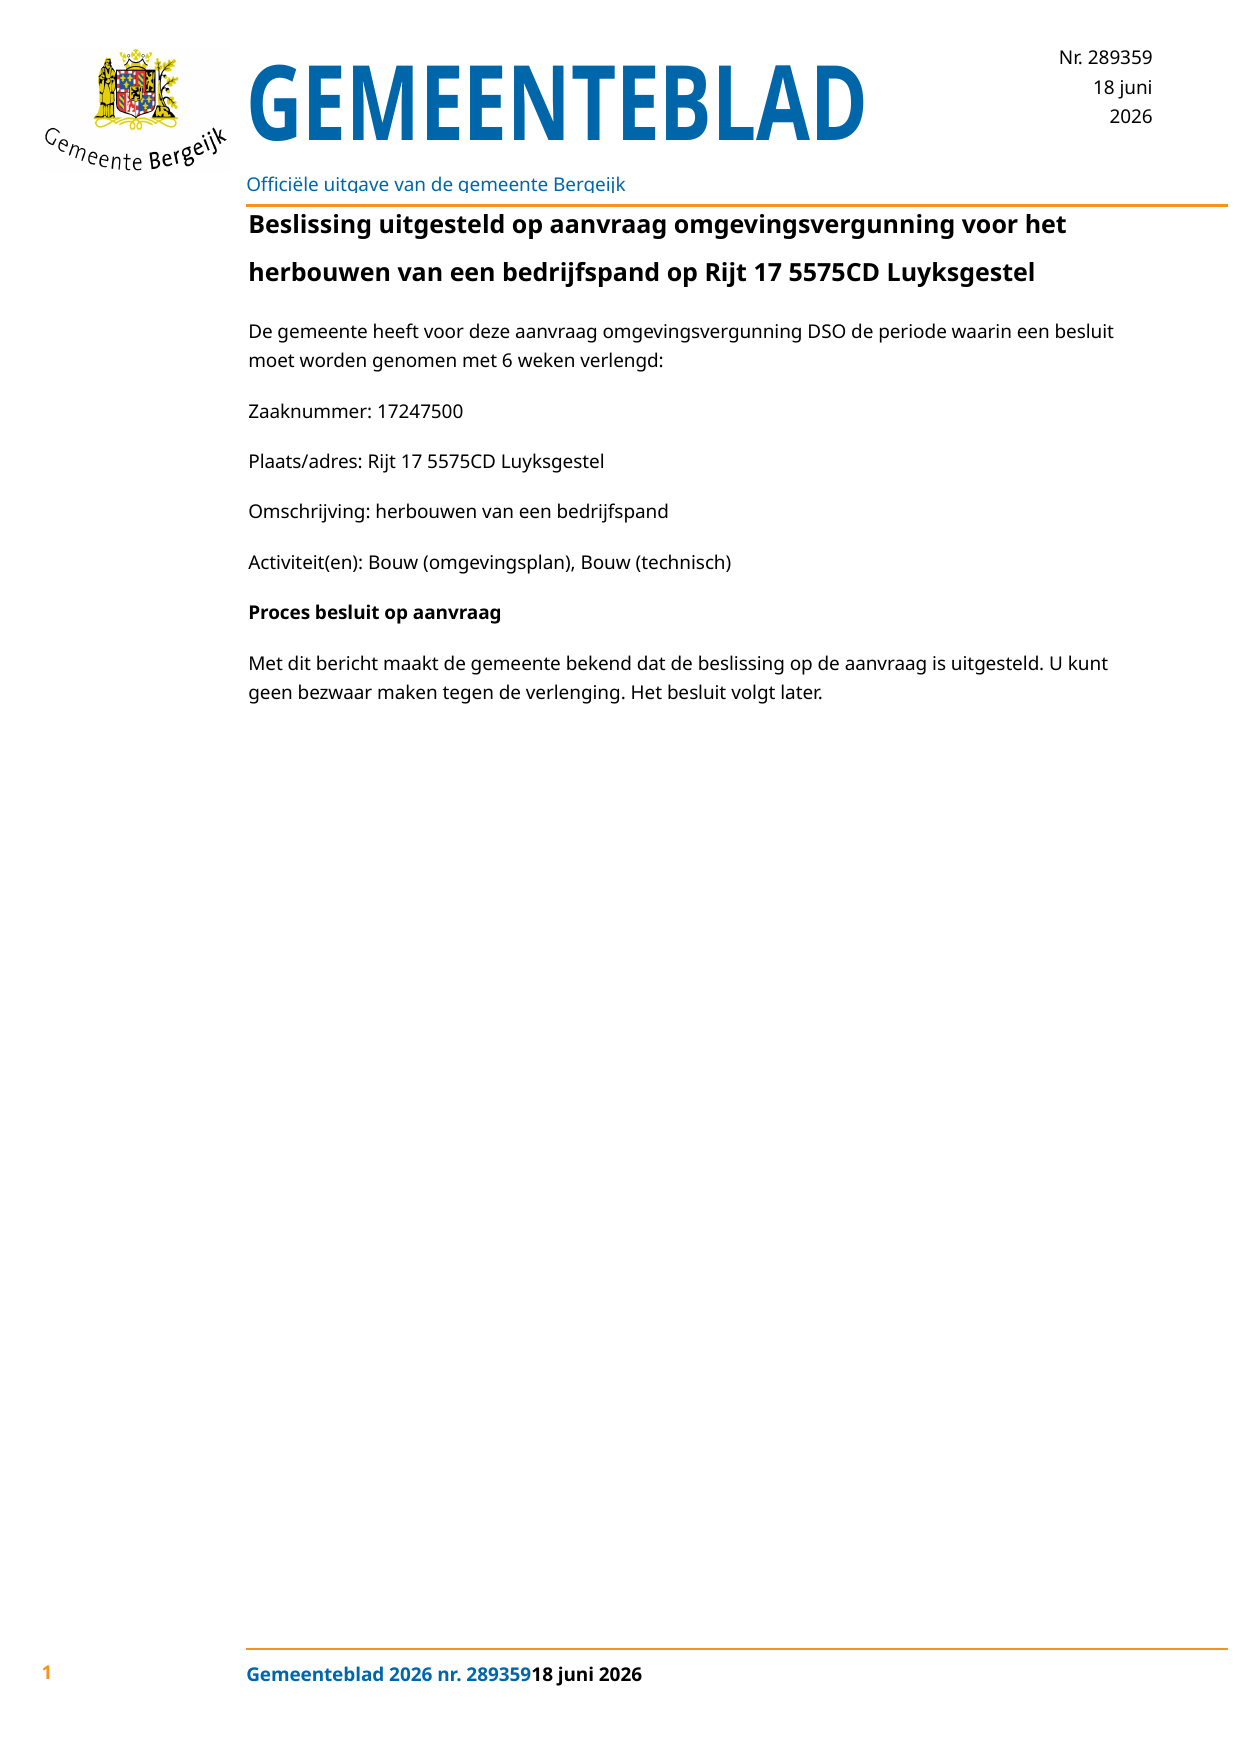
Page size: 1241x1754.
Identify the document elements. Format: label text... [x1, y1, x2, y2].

text Zaaknummer: 17247500 [248, 398, 1152, 424]
text Proces besluit op aanvraag [248, 599, 1152, 625]
text Met dit bericht maakt de gemeente bekend dat de beslissing op de aanvraag is uitgesteld. U kunt geen bezwaar maken tegen de verlenging. Het besluit volgt later. [248, 650, 1152, 705]
text Plaats/adres: Rijt 17 5575CD Luyksgestel [248, 448, 1152, 474]
picture [41, 47, 231, 172]
text Activiteit(en): Bouw (omgevingsplan), Bouw (technisch) [248, 549, 1152, 575]
text De gemeente heeft voor deze aanvraag omgevingsvergunning DSO de periode waarin een besluit moet worden genomen met 6 weken verlengd: [248, 318, 1152, 373]
text Beslissing uitgesteld op aanvraag omgevingsvergunning voor het herbouwen van een bedrijfspand op Rijt 17 5575CD Luyksgestel [248, 207, 1152, 288]
text Omschrijving: herbouwen van een bedrijfspand [248, 499, 1152, 524]
